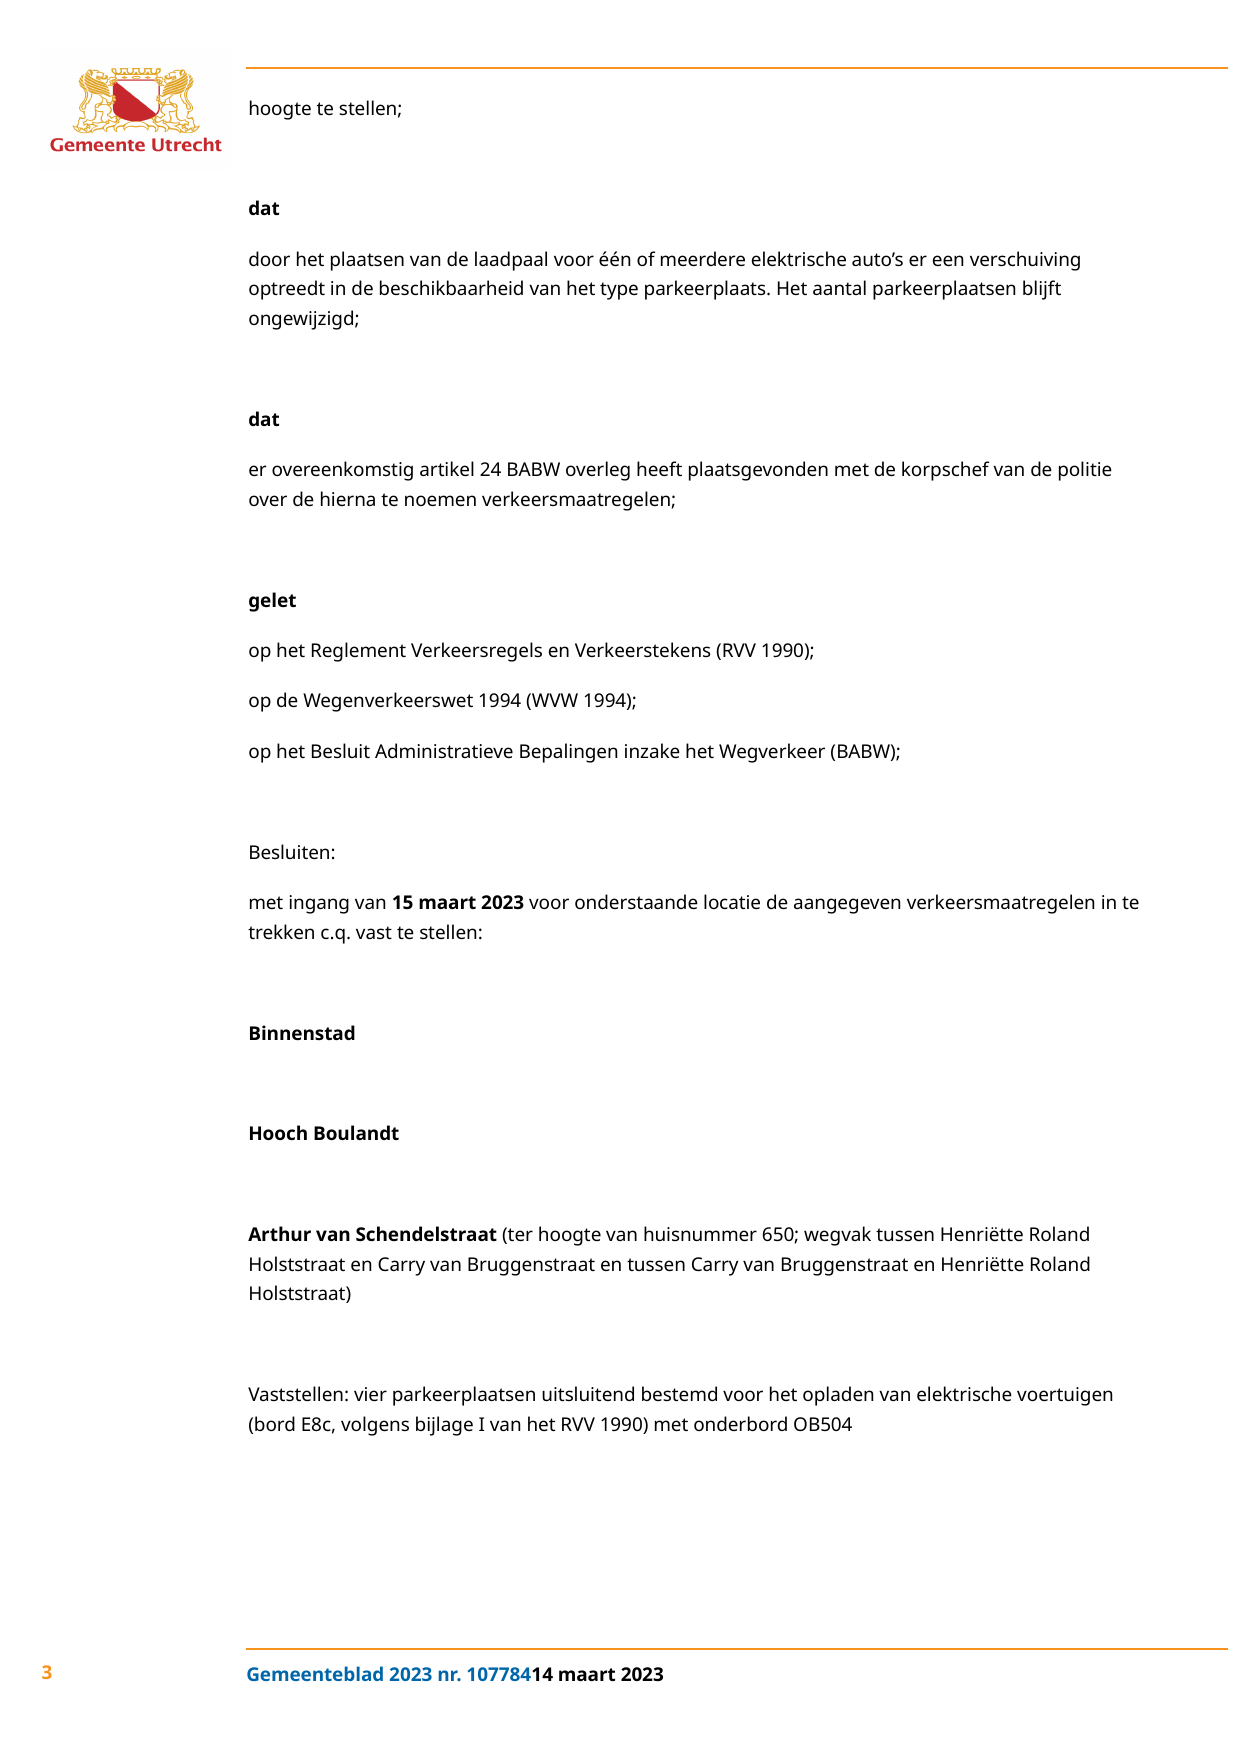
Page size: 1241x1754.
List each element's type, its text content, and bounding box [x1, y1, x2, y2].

text Vaststellen: vier parkeerplaatsen uitsluitend bestemd voor het opladen van elektrische voertuigen (bord E8c, volgens bijlage I van het RVV 1990) met onderbord OB504 [248, 1381, 1152, 1437]
text er overeenkomstig artikel 24 BABW overleg heeft plaatsgevonden met de korpschef van de politie over de hierna te noemen verkeersmaatregelen; [248, 456, 1152, 512]
text op het Besluit Administratieve Bepalingen inzake het Wegverkeer (BABW); [248, 738, 1152, 764]
text Besluiten: [248, 839, 1152, 865]
text dat [248, 406, 1152, 432]
picture [41, 47, 231, 172]
text met ingang van 15 maart 2023 voor onderstaande locatie de aangegeven verkeersmaatregelen in te trekken c.q. vast te stellen: [248, 889, 1152, 945]
text door het plaatsen van de laadpaal voor één of meerdere elektrische auto’s er een verschuiving optreedt in de beschikbaarheid van het type parkeerplaats. Het aantal parkeerplaatsen blijft ongewijzigd; [248, 246, 1152, 331]
text op het Reglement Verkeersregels en Verkeerstekens (RVV 1990); [248, 637, 1152, 663]
text Binnenstad [248, 1020, 1152, 1046]
text hoogte te stellen; [248, 95, 1152, 121]
text dat [248, 196, 1152, 221]
text Arthur van Schendelstraat (ter hoogte van huisnummer 650; wegvak tussen Henriëtte Roland Holststraat en Carry van Bruggenstraat en tussen Carry van Bruggenstraat en Henriëtte Roland Holststraat) [248, 1221, 1152, 1306]
text gelet [248, 587, 1152, 613]
text op de Wegenverkeerswet 1994 (WVW 1994); [248, 688, 1152, 713]
text Hooch Boulandt [248, 1121, 1152, 1146]
